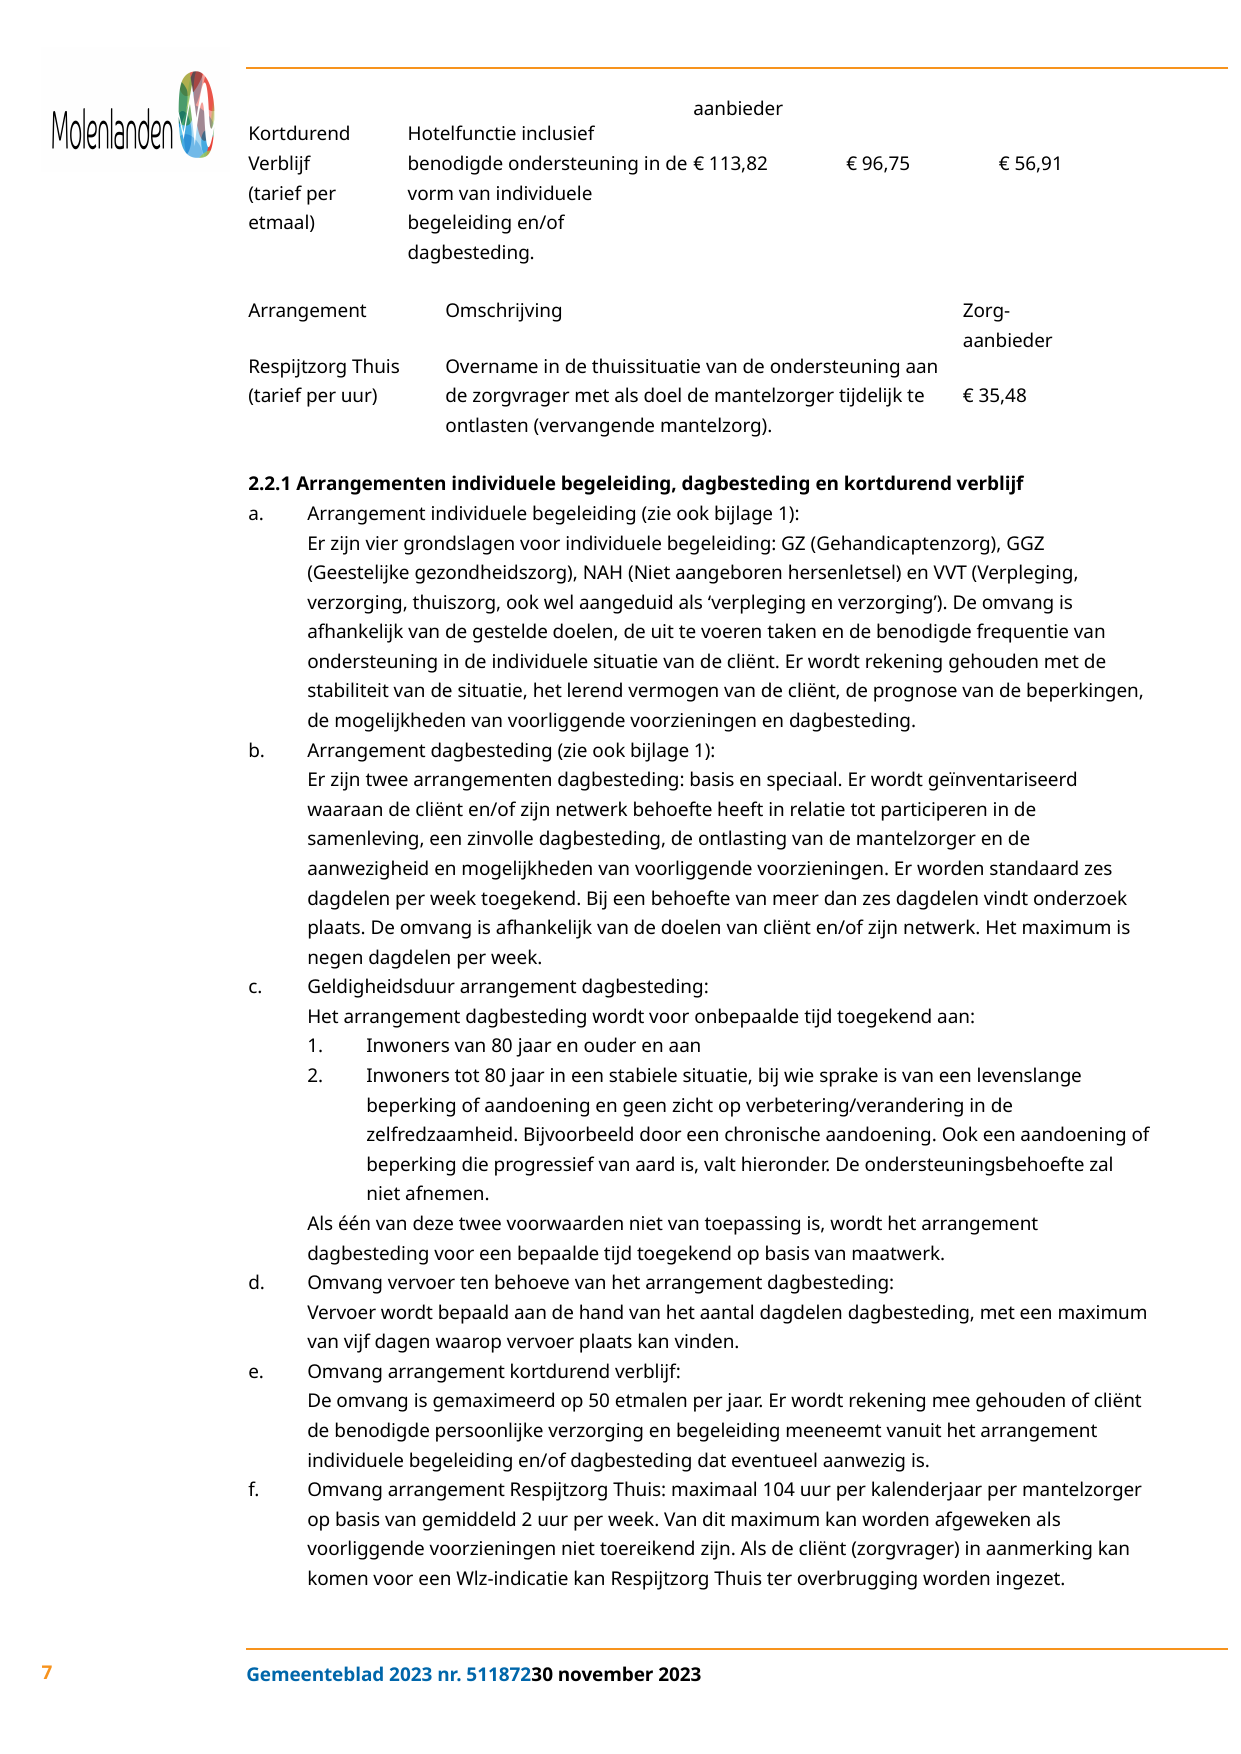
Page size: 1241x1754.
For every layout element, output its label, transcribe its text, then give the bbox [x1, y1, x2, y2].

picture [41, 47, 231, 172]
list Omvang arrangement kortdurend verblijf: [248, 1358, 1152, 1384]
table_header [408, 95, 693, 121]
table_cell € 96,75 [846, 121, 999, 264]
list Het arrangement dagbesteding wordt voor onbepaalde tijd toegekend aan: [248, 1003, 1152, 1029]
table_cell Kortdurend Verblijf (tarief per etmaal) [248, 121, 407, 264]
list Omvang arrangement Respijtzorg Thuis: maximaal 104 uur per kalenderjaar per mantelzorger op basis van gemiddeld 2 uur per week. Van dit maximum kan worden afgeweken als voorliggende voorzieningen niet toereikend zijn. Als de cliënt (zorgvrager) in aanmerking kan komen voor een Wlz-indicatie kan Respijtzorg Thuis ter overbrugging worden ingezet. [248, 1476, 1152, 1591]
list Vervoer wordt bepaald aan de hand van het aantal dagdelen dagbesteding, met een maximum van vijf dagen waarop vervoer plaats kan vinden. [248, 1299, 1152, 1354]
table_header Zorg- aanbieder [963, 298, 1152, 353]
list Inwoners van 80 jaar en ouder en aan [307, 1033, 1152, 1058]
list Er zijn vier grondslagen voor individuele begeleiding: GZ (Gehandicaptenzorg), GGZ (Geestelijke gezondheidszorg), NAH (Niet aangeboren hersenletsel) en VVT (Verpleging, verzorging, thuiszorg, ook wel aangeduid als ‘verpleging en verzorging’). De omvang is afhankelijk van de gestelde doelen, de uit te voeren taken en de benodigde frequentie van ondersteuning in de individuele situatie van de cliënt. Er wordt rekening gehouden met de stabiliteit van de situatie, het lerend vermogen van de cliënt, de prognose van de beperkingen, de mogelijkheden van voorliggende voorzieningen en dagbesteding. [248, 530, 1152, 733]
list De omvang is gemaximeerd op 50 etmalen per jaar. Er wordt rekening mee gehouden of cliënt de benodigde persoonlijke verzorging en begeleiding meeneemt vanuit het arrangement individuele begeleiding en/of dagbesteding dat eventueel aanwezig is. [248, 1388, 1152, 1472]
list Omvang vervoer ten behoeve van het arrangement dagbesteding: [248, 1269, 1152, 1295]
text 2.2.1 Arrangementen individuele begeleiding, dagbesteding en kortdurend verblijf [248, 471, 1152, 496]
list Arrangement dagbesteding (zie ook bijlage 1): [248, 737, 1152, 762]
table_header aanbieder [693, 95, 846, 121]
table_cell Respijtzorg Thuis (tarief per uur) [248, 353, 445, 438]
table_cell Hotelfunctie inclusief benodigde ondersteuning in de vorm van individuele begeleiding en/of dagbesteding. [408, 121, 693, 264]
table_cell € 56,91 [999, 121, 1152, 264]
table_header [248, 95, 407, 121]
list Geldigheidsduur arrangement dagbesteding: [248, 973, 1152, 999]
table_header Arrangement [248, 298, 445, 353]
list Arrangement individuele begeleiding (zie ook bijlage 1): [248, 500, 1152, 526]
list Inwoners tot 80 jaar in een stabiele situatie, bij wie sprake is van een levenslange beperking of aandoening en geen zicht op verbetering/verandering in de zelfredzaamheid. Bijvoorbeeld door een chronische aandoening. Ook een aandoening of beperking die progressief van aard is, valt hieronder. De ondersteuningsbehoefte zal niet afnemen. [307, 1062, 1152, 1206]
list Als één van deze twee voorwaarden niet van toepassing is, wordt het arrangement dagbesteding voor een bepaalde tijd toegekend op basis van maatwerk. [248, 1210, 1152, 1265]
table_cell Overname in de thuissituatie van de ondersteuning aan de zorgvrager met als doel de mantelzorger tijdelijk te ontlasten (vervangende mantelzorg). [445, 353, 963, 438]
table_header [999, 95, 1152, 121]
table_header [846, 95, 999, 121]
table_header Omschrijving [445, 298, 963, 353]
table_cell € 35,48 [963, 353, 1152, 438]
list Er zijn twee arrangementen dagbesteding: basis en speciaal. Er wordt geïnventariseerd waaraan de cliënt en/of zijn netwerk behoefte heeft in relatie tot participeren in de samenleving, een zinvolle dagbesteding, de ontlasting van de mantelzorger en de aanwezigheid en mogelijkheden van voorliggende voorzieningen. Er worden standaard zes dagdelen per week toegekend. Bij een behoefte van meer dan zes dagdelen vindt onderzoek plaats. De omvang is afhankelijk van de doelen van cliënt en/of zijn netwerk. Het maximum is negen dagdelen per week. [248, 766, 1152, 969]
table_cell € 113,82 [693, 121, 846, 264]
